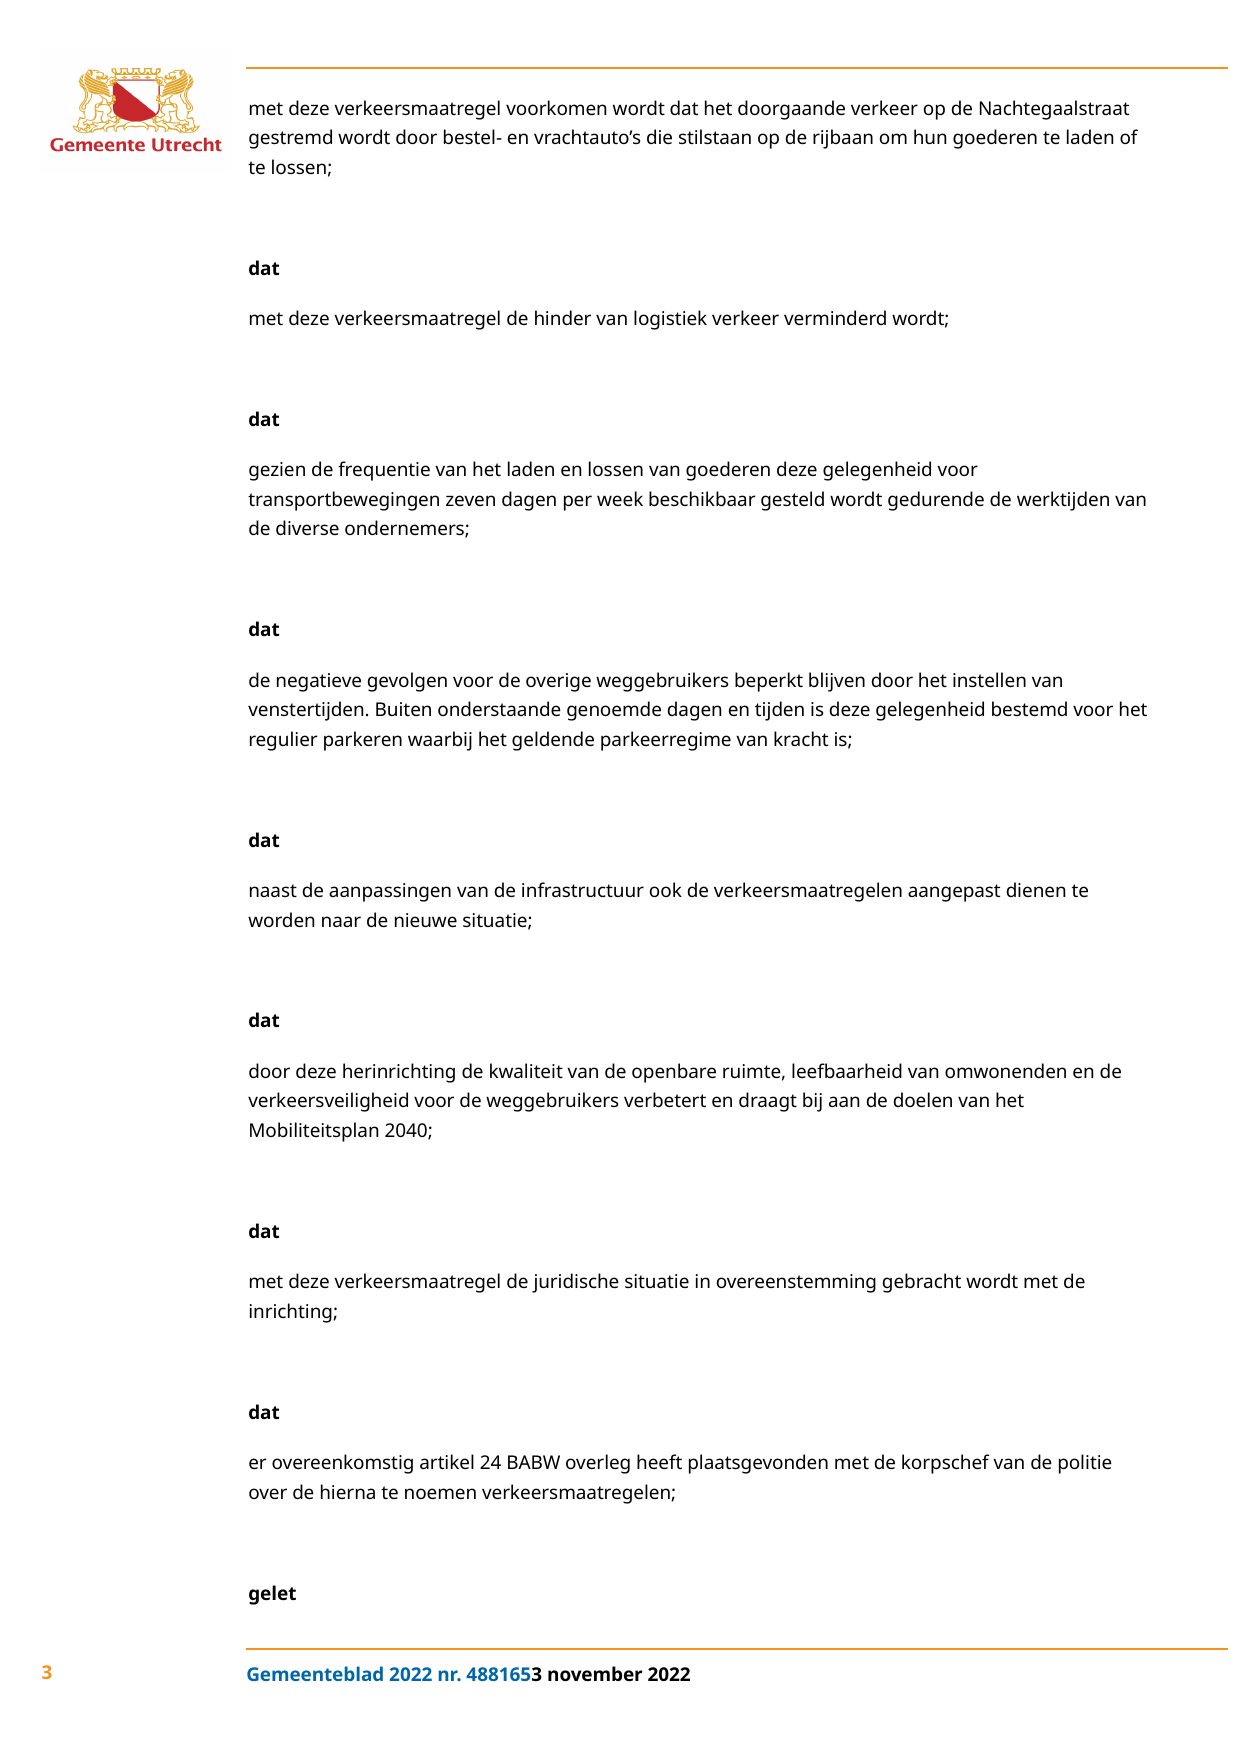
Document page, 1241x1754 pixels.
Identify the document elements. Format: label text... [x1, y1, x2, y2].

text dat [248, 1008, 1152, 1033]
text dat [248, 1218, 1152, 1244]
text met deze verkeersmaatregel de hinder van logistiek verkeer verminderd wordt; [248, 305, 1152, 331]
text gezien de frequentie van het laden en lossen van goederen deze gelegenheid voor transportbewegingen zeven dagen per week beschikbaar gesteld wordt gedurende de werktijden van de diverse ondernemers; [248, 456, 1152, 541]
text naast de aanpassingen van de infrastructuur ook de verkeersmaatregelen aangepast dienen te worden naar de nieuwe situatie; [248, 877, 1152, 933]
text met deze verkeersmaatregel de juridische situatie in overeenstemming gebracht wordt met de inrichting; [248, 1268, 1152, 1324]
text door deze herinrichting de kwaliteit van de openbare ruimte, leefbaarheid van omwonenden en de verkeersveiligheid voor de weggebruikers verbetert en draagt bij aan de doelen van het Mobiliteitsplan 2040; [248, 1058, 1152, 1143]
text de negatieve gevolgen voor de overige weggebruikers beperkt blijven door het instellen van venstertijden. Buiten onderstaande genoemde dagen en tijden is deze gelegenheid bestemd voor het regulier parkeren waarbij het geldende parkeerregime van kracht is; [248, 667, 1152, 752]
text met deze verkeersmaatregel voorkomen wordt dat het doorgaande verkeer op de Nachtegaalstraat gestremd wordt door bestel- en vrachtauto’s die stilstaan op de rijbaan om hun goederen te laden of te lossen; [248, 95, 1152, 180]
text dat [248, 255, 1152, 281]
picture [41, 47, 231, 172]
text dat [248, 406, 1152, 432]
text dat [248, 827, 1152, 853]
text er overeenkomstig artikel 24 BABW overleg heeft plaatsgevonden met de korpschef van de politie over de hierna te noemen verkeersmaatregelen; [248, 1449, 1152, 1505]
text dat [248, 1399, 1152, 1425]
text gelet [248, 1580, 1152, 1606]
text dat [248, 616, 1152, 642]
